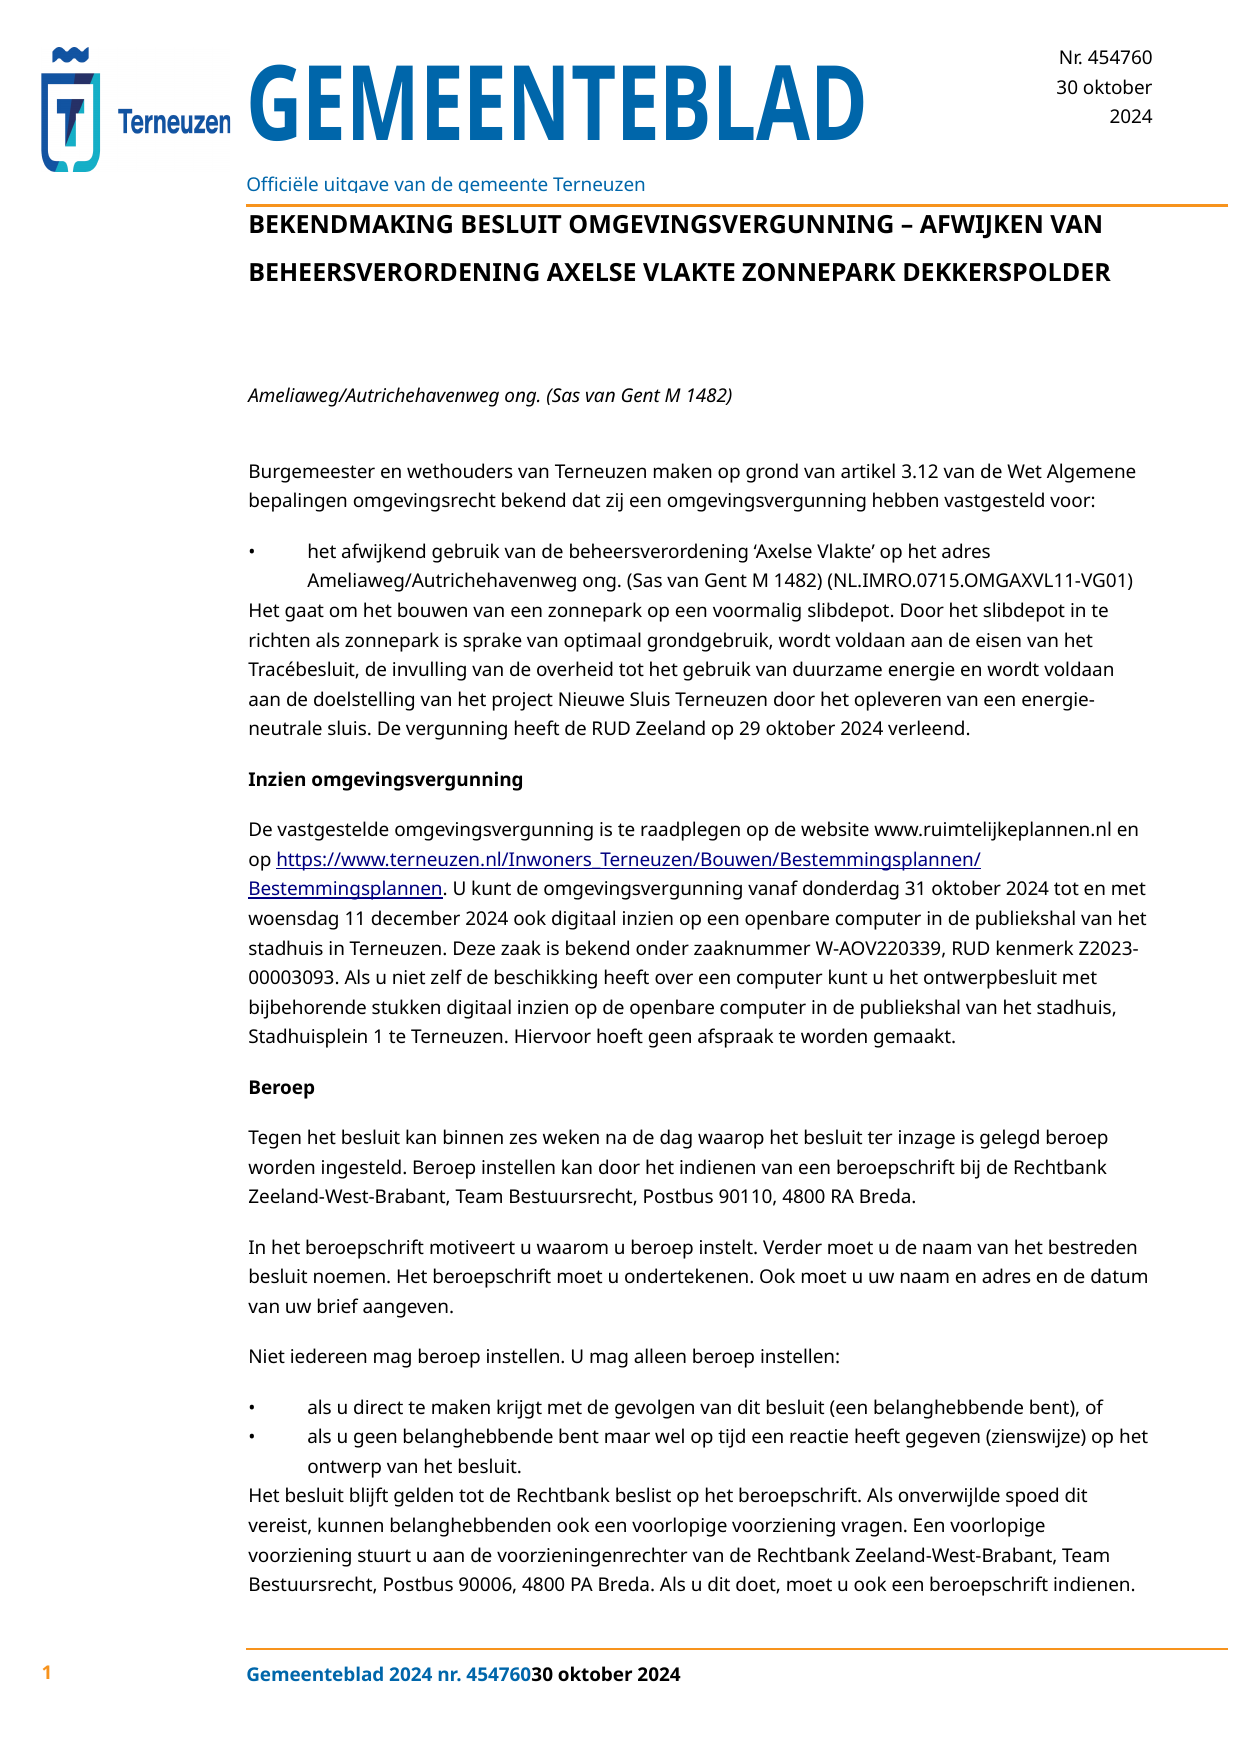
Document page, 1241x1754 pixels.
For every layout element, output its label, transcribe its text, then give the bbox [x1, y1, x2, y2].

text Inzien omgevingsvergunning [248, 766, 1152, 792]
list als u geen belanghebbende bent maar wel op tijd een reactie heeft gegeven (zienswijze) op het ontwerp van het besluit. [248, 1423, 1152, 1479]
text Het besluit blijft gelden tot de Rechtbank beslist op het beroepschrift. Als onverwijlde spoed dit vereist, kunnen belanghebbenden ook een voorlopige voorziening vragen. Een voorlopige voorziening stuurt u aan de voorzieningenrechter van de Rechtbank Zeeland-West-Brabant, Team Bestuursrecht, Postbus 90006, 4800 PA Breda. Als u dit doet, moet u ook een beroepschrift indienen. [248, 1483, 1152, 1597]
text Beroep [248, 1074, 1152, 1099]
text Het gaat om het bouwen van een zonnepark op een voormalig slibdepot. Door het slibdepot in te richten als zonnepark is sprake van optimaal grondgebruik, wordt voldaan aan de eisen van het Tracébesluit, de invulling van de overheid tot het gebruik van duurzame energie en wordt voldaan aan de doelstelling van het project Nieuwe Sluis Terneuzen door het opleveren van een energie-neutrale sluis. De vergunning heeft de RUD Zeeland op 29 oktober 2024 verleend. [248, 597, 1152, 741]
text Niet iedereen mag beroep instellen. U mag alleen beroep instellen: [248, 1343, 1152, 1369]
list als u direct te maken krijgt met de gevolgen van dit besluit (een belanghebbende bent), of [248, 1394, 1152, 1419]
list het afwijkend gebruik van de beheersverordening ‘Axelse Vlakte’ op het adres Ameliaweg/Autrichehavenweg ong. (Sas van Gent M 1482) (NL.IMRO.0715.OMGAXVL11-VG01) [248, 538, 1152, 593]
text BEKENDMAKING BESLUIT OMGEVINGSVERGUNNING – AFWIJKEN VAN BEHEERSVERORDENING AXELSE VLAKTE ZONNEPARK DEKKERSPOLDER [248, 207, 1152, 288]
text Tegen het besluit kan binnen zes weken na de dag waarop het besluit ter inzage is gelegd beroep worden ingesteld. Beroep instellen kan door het indienen van een beroepschrift bij de Rechtbank Zeeland-West-Brabant, Team Bestuursrecht, Postbus 90110, 4800 RA Breda. [248, 1124, 1152, 1209]
text Burgemeester en wethouders van Terneuzen maken op grond van artikel 3.12 van de Wet Algemene bepalingen omgevingsrecht bekend dat zij een omgevingsvergunning hebben vastgesteld voor: [248, 458, 1152, 513]
text De vastgestelde omgevingsvergunning is te raadplegen op de website www.ruimtelijkeplannen.nl en op https://www.terneuzen.nl/Inwoners_Terneuzen/Bouwen/Bestemmingsplannen/Bestemmingsplannen. U kunt de omgevingsvergunning vanaf donderdag 31 oktober 2024 tot en met woensdag 11 december 2024 ook digitaal inzien op een openbare computer in de publiekshal van het stadhuis in Terneuzen. Deze zaak is bekend onder zaaknummer W-AOV220339, RUD kenmerk Z2023-00003093. Als u niet zelf de beschikking heeft over een computer kunt u het ontwerpbesluit met bijbehorende stukken digitaal inzien op de openbare computer in de publiekshal van het stadhuis, Stadhuisplein 1 te Terneuzen. Hiervoor hoeft geen afspraak te worden gemaakt. [248, 816, 1152, 1049]
picture [41, 47, 231, 172]
text Ameliaweg/Autrichehavenweg ong. (Sas van Gent M 1482) [248, 382, 1152, 408]
text In het beroepschrift motiveert u waarom u beroep instelt. Verder moet u de naam van het bestreden besluit noemen. Het beroepschrift moet u ondertekenen. Ook moet u uw naam en adres en de datum van uw brief aangeven. [248, 1234, 1152, 1319]
